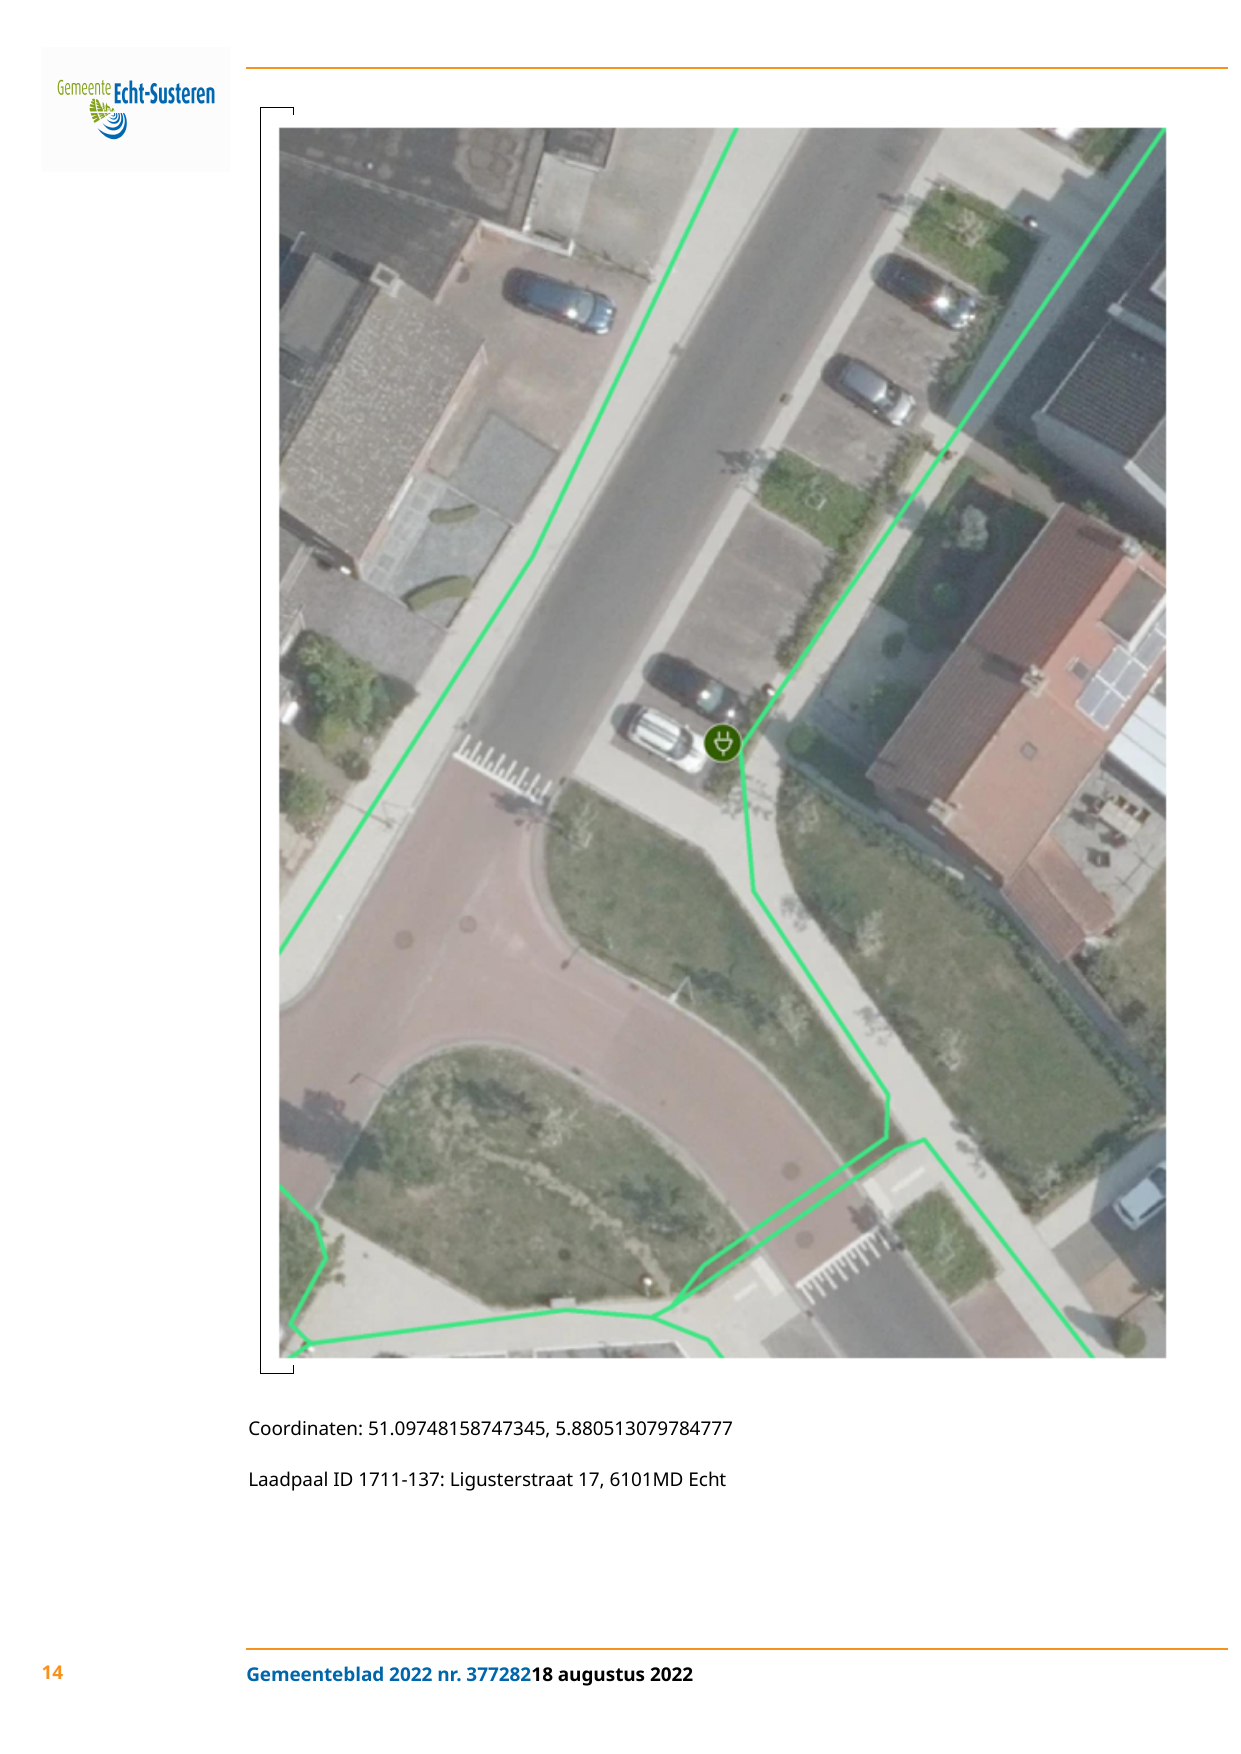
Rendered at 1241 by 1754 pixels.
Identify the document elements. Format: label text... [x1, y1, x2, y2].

text Coordinaten: 51.09748158747345, 5.880513079784777 [248, 1416, 1152, 1441]
picture [268, 115, 1173, 1365]
picture [41, 47, 231, 172]
text Laadpaal ID 1711-137: Ligusterstraat 17, 6101MD Echt [248, 1466, 1152, 1492]
